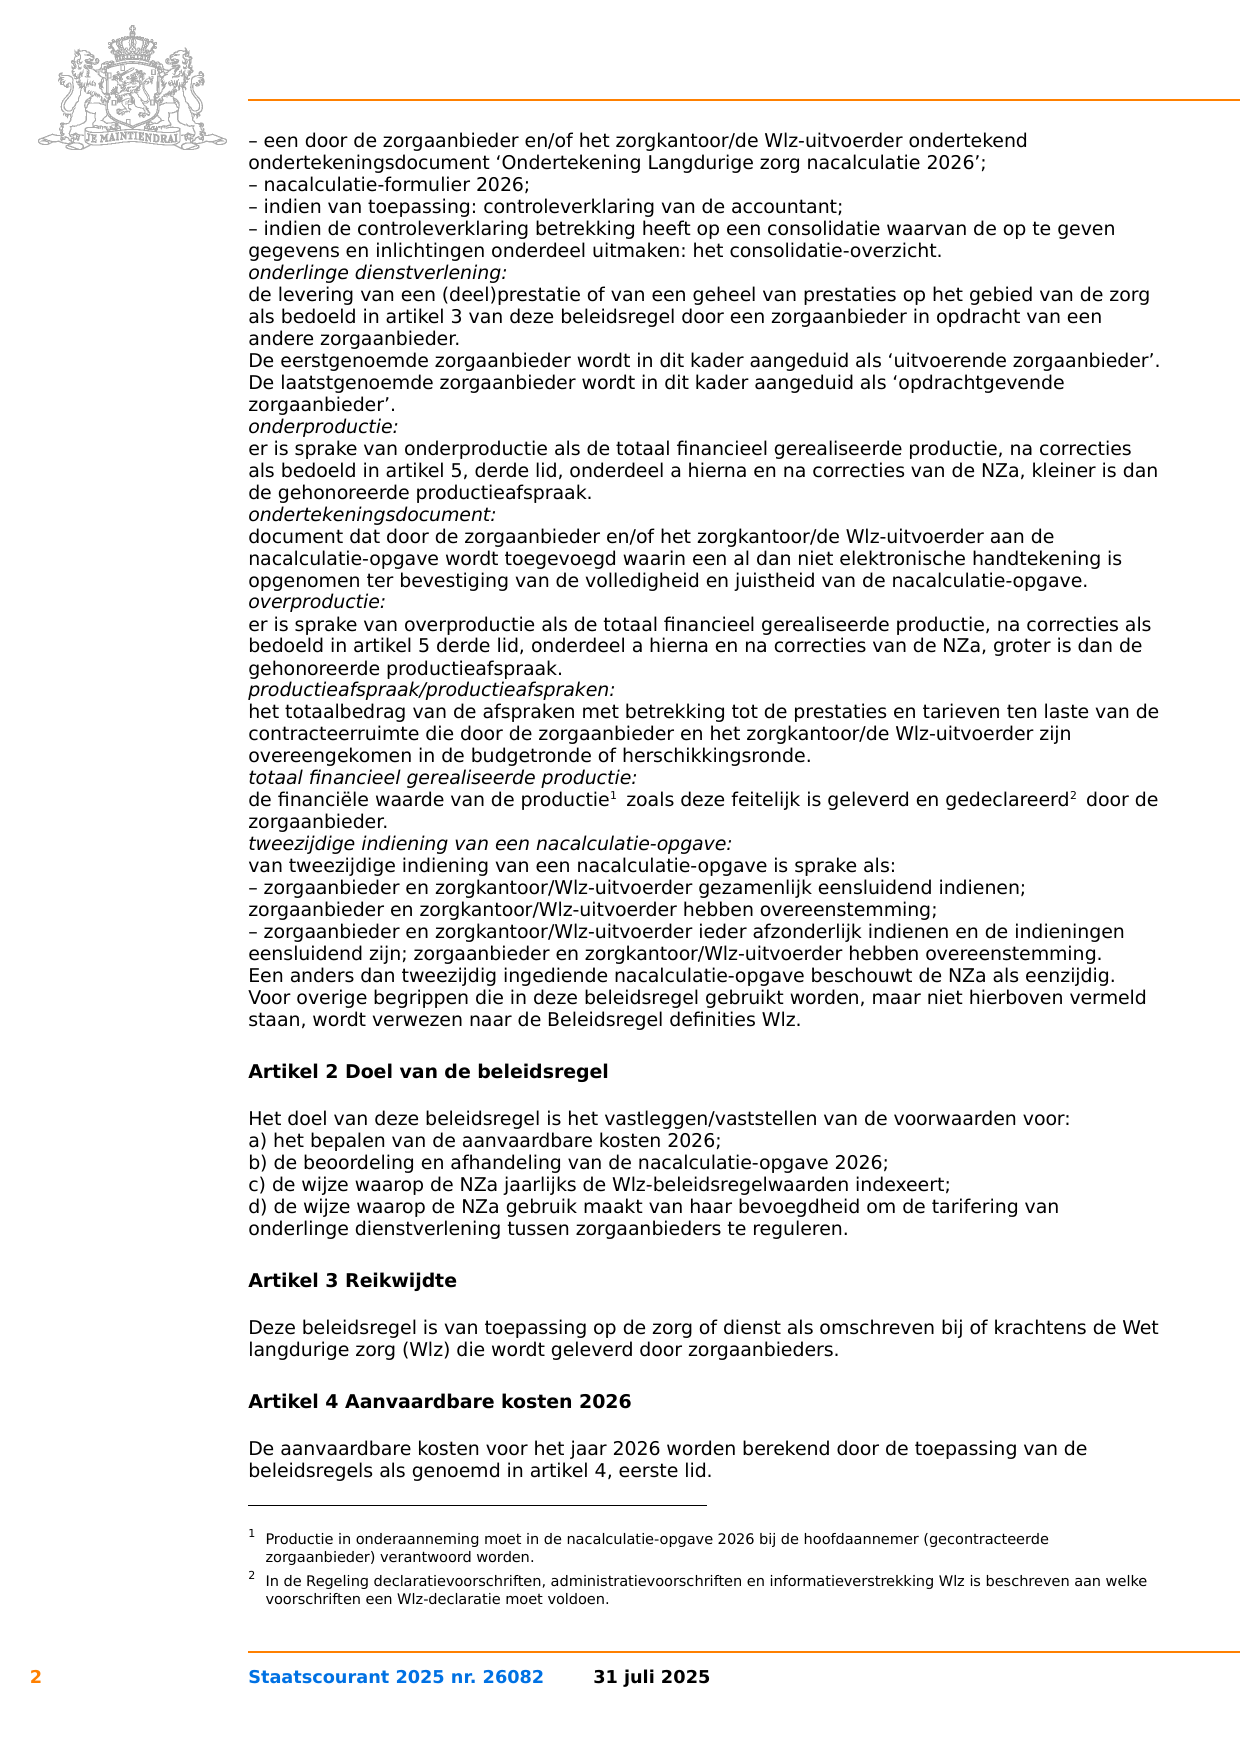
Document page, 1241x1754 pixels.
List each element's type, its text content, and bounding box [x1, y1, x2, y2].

text er is sprake van overproductie als de totaal financieel gerealiseerde productie, na correcties als bedoeld in artikel 5 derde lid, onderdeel a hierna en na correcties van de NZa, groter is dan de gehonoreerde productieafspraak. [248, 613, 1163, 679]
text De eerstgenoemde zorgaanbieder wordt in dit kader aangeduid als ‘uitvoerende zorgaanbieder’. De laatstgenoemde zorgaanbieder wordt in dit kader aangeduid als ‘opdrachtgevende zorgaanbieder’. [248, 350, 1163, 416]
text de levering van een (deel)prestatie of van een geheel van prestaties op het gebied van de zorg als bedoeld in artikel 3 van deze beleidsregel door een zorgaanbieder in opdracht van een andere zorgaanbieder. [248, 284, 1163, 350]
text het totaalbedrag van de afspraken met betrekking tot de prestaties en tarieven ten laste van de contracteerruimte die door de zorgaanbieder en het zorgkantoor/de Wlz-uitvoerder zijn overeengekomen in de budgetronde of herschikkingsronde. [248, 701, 1163, 767]
text a) het bepalen van de aanvaardbare kosten 2026; [248, 1130, 1163, 1152]
subtitle Artikel 4 Aanvaardbare kosten 2026 [248, 1391, 1163, 1413]
text – zorgaanbieder en zorgkantoor/Wlz-uitvoerder gezamenlijk eensluidend indienen; zorgaanbieder en zorgkantoor/Wlz-uitvoerder hebben overeenstemming; [248, 877, 1163, 921]
text c) de wijze waarop de NZa jaarlijks de Wlz-beleidsregelwaarden indexeert; [248, 1174, 1163, 1196]
text – zorgaanbieder en zorgkantoor/Wlz-uitvoerder ieder afzonderlijk indienen en de indieningen eensluidend zijn; zorgaanbieder en zorgkantoor/Wlz-uitvoerder hebben overeenstemming. [248, 921, 1163, 965]
text Voor overige begrippen die in deze beleidsregel gebruikt worden, maar niet hierboven vermeld staan, wordt verwezen naar de Beleidsregel definities Wlz. [248, 987, 1163, 1031]
text de financiële waarde van de productie zoals deze feitelijk is geleverd en gedeclareerd door de zorgaanbieder. [248, 789, 1163, 833]
text Deze beleidsregel is van toepassing op de zorg of dienst als omschreven bij of krachtens de Wet langdurige zorg (Wlz) die wordt geleverd door zorgaanbieders. [248, 1317, 1163, 1361]
text d) de wijze waarop de NZa gebruik maakt van haar bevoegdheid om de tarifering van onderlinge dienstverlening tussen zorgaanbieders te reguleren. [248, 1196, 1163, 1240]
text – indien van toepassing: controleverklaring van de accountant; [248, 196, 1163, 218]
text Een anders dan tweezijdig ingediende nacalculatie-opgave beschouwt de NZa als eenzijdig. [248, 965, 1163, 987]
text productieafspraak/productieafspraken: [248, 679, 1163, 701]
text onderproductie: [248, 416, 1163, 438]
subtitle Artikel 2 Doel van de beleidsregel [248, 1061, 1163, 1083]
text document dat door de zorgaanbieder en/of het zorgkantoor/de Wlz-uitvoerder aan de nacalculatie-opgave wordt toegevoegd waarin een al dan niet elektronische handtekening is opgenomen ter bevestiging van de volledigheid en juistheid van de nacalculatie-opgave. [248, 526, 1163, 591]
subtitle Artikel 3 Reikwijdte [248, 1270, 1163, 1292]
text – nacalculatie-formulier 2026; [248, 174, 1163, 196]
text De aanvaardbare kosten voor het jaar 2026 worden berekend door de toepassing van de beleidsregels als genoemd in artikel 4, eerste lid. [248, 1438, 1163, 1482]
text overproductie: [248, 591, 1163, 613]
text In de Regeling declaratievoorschriften, administratievoorschriften en informatieverstrekking Wlz is beschreven aan welke voorschriften een Wlz-declaratie moet voldoen. [248, 1569, 1163, 1608]
picture [38, 25, 227, 150]
text er is sprake van onderproductie als de totaal financieel gerealiseerde productie, na correcties als bedoeld in artikel 5, derde lid, onderdeel a hierna en na correcties van de NZa, kleiner is dan de gehonoreerde productieafspraak. [248, 438, 1163, 503]
text onderlinge dienstverlening: [248, 262, 1163, 284]
text ondertekeningsdocument: [248, 503, 1163, 526]
text totaal financieel gerealiseerde productie: [248, 767, 1163, 789]
text b) de beoordeling en afhandeling van de nacalculatie-opgave 2026; [248, 1152, 1163, 1174]
text van tweezijdige indiening van een nacalculatie-opgave is sprake als: [248, 855, 1163, 877]
text Het doel van deze beleidsregel is het vastleggen/vaststellen van de voorwaarden voor: [248, 1108, 1163, 1130]
text – indien de controleverklaring betrekking heeft op een consolidatie waarvan de op te geven gegevens en inlichtingen onderdeel uitmaken: het consolidatie-overzicht. [248, 218, 1163, 262]
text Productie in onderaanneming moet in de nacalculatie-opgave 2026 bij de hoofdaannemer (gecontracteerde zorgaanbieder) verantwoord worden. [248, 1527, 1163, 1566]
text – een door de zorgaanbieder en/of het zorgkantoor/de Wlz-uitvoerder ondertekend ondertekeningsdocument ‘Ondertekening Langdurige zorg nacalculatie 2026’; [248, 130, 1163, 174]
text tweezijdige indiening van een nacalculatie-opgave: [248, 833, 1163, 855]
